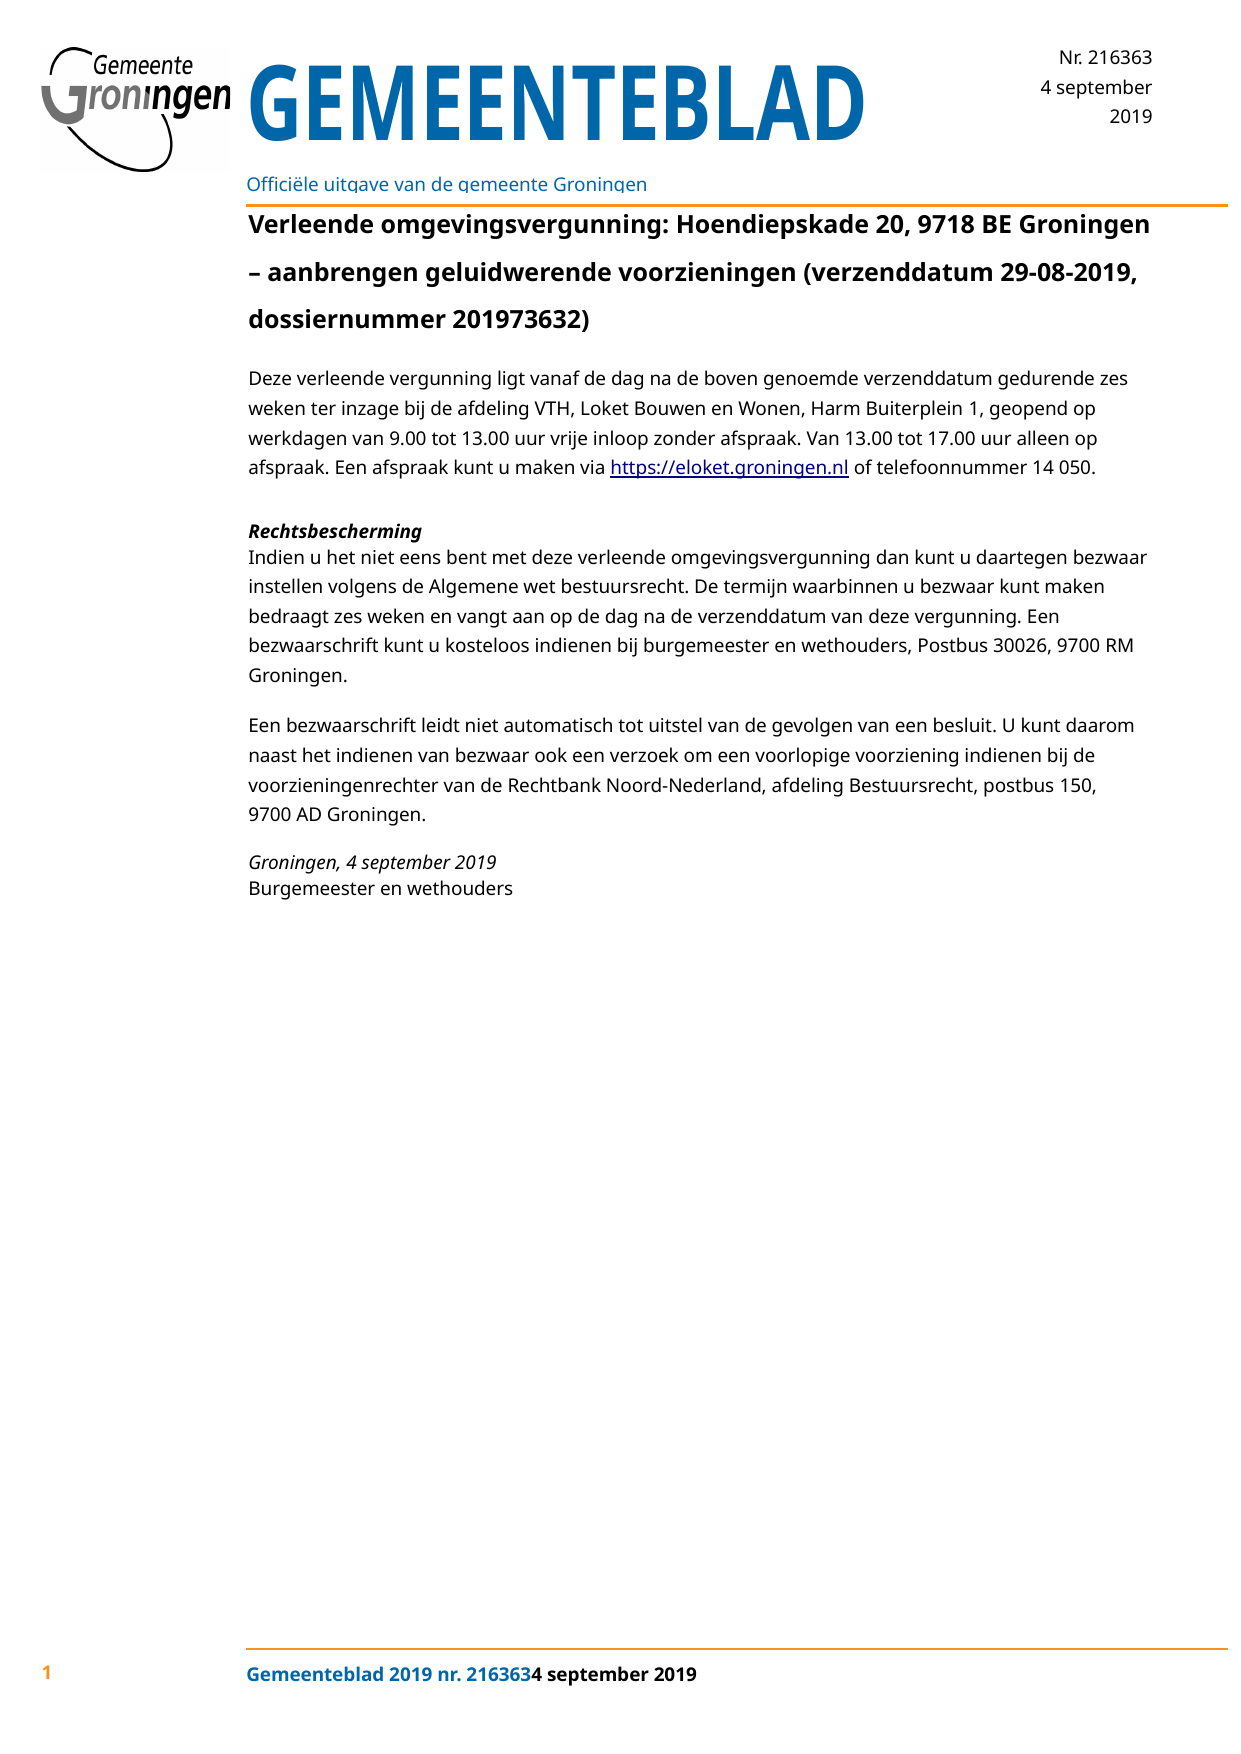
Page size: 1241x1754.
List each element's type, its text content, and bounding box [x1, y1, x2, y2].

text Verleende omgevingsvergunning: Hoendiepskade 20, 9718 BE Groningen – aanbrengen geluidwerende voorzieningen (verzenddatum 29-08-2019, dossiernummer 201973632) [248, 207, 1152, 336]
text Indien u het niet eens bent met deze verleende omgevingsvergunning dan kunt u daartegen bezwaar instellen volgens de Algemene wet bestuursrecht. De termijn waarbinnen u bezwaar kunt maken bedraagt zes weken en vangt aan op de dag na de verzenddatum van deze vergunning. Een bezwaarschrift kunt u kosteloos indienen bij burgemeester en wethouders, Postbus 30026, 9700 RM Groningen. [248, 544, 1152, 688]
picture [41, 47, 231, 172]
text Deze verleende vergunning ligt vanaf de dag na de boven genoemde verzenddatum gedurende zes weken ter inzage bij de afdeling VTH, Loket Bouwen en Wonen, Harm Buiterplein 1, geopend op werkdagen van 9.00 tot 13.00 uur vrije inloop zonder afspraak. Van 13.00 tot 17.00 uur alleen op afspraak. Een afspraak kunt u maken via https://eloket.groningen.nl of telefoonnummer 14 050. [248, 366, 1152, 480]
text Rechtsbescherming [248, 518, 1152, 544]
text Burgemeester en wethouders [248, 875, 1152, 901]
text Een bezwaarschrift leidt niet automatisch tot uitstel van de gevolgen van een besluit. U kunt daarom naast het indienen van bezwaar ook een verzoek om een voorlopige voorziening indienen bij de voorzieningenrechter van de Rechtbank Noord-Nederland, afdeling Bestuursrecht, postbus 150, 9700 AD Groningen. [248, 713, 1152, 827]
text Groningen, 4 september 2019 [248, 849, 1152, 875]
